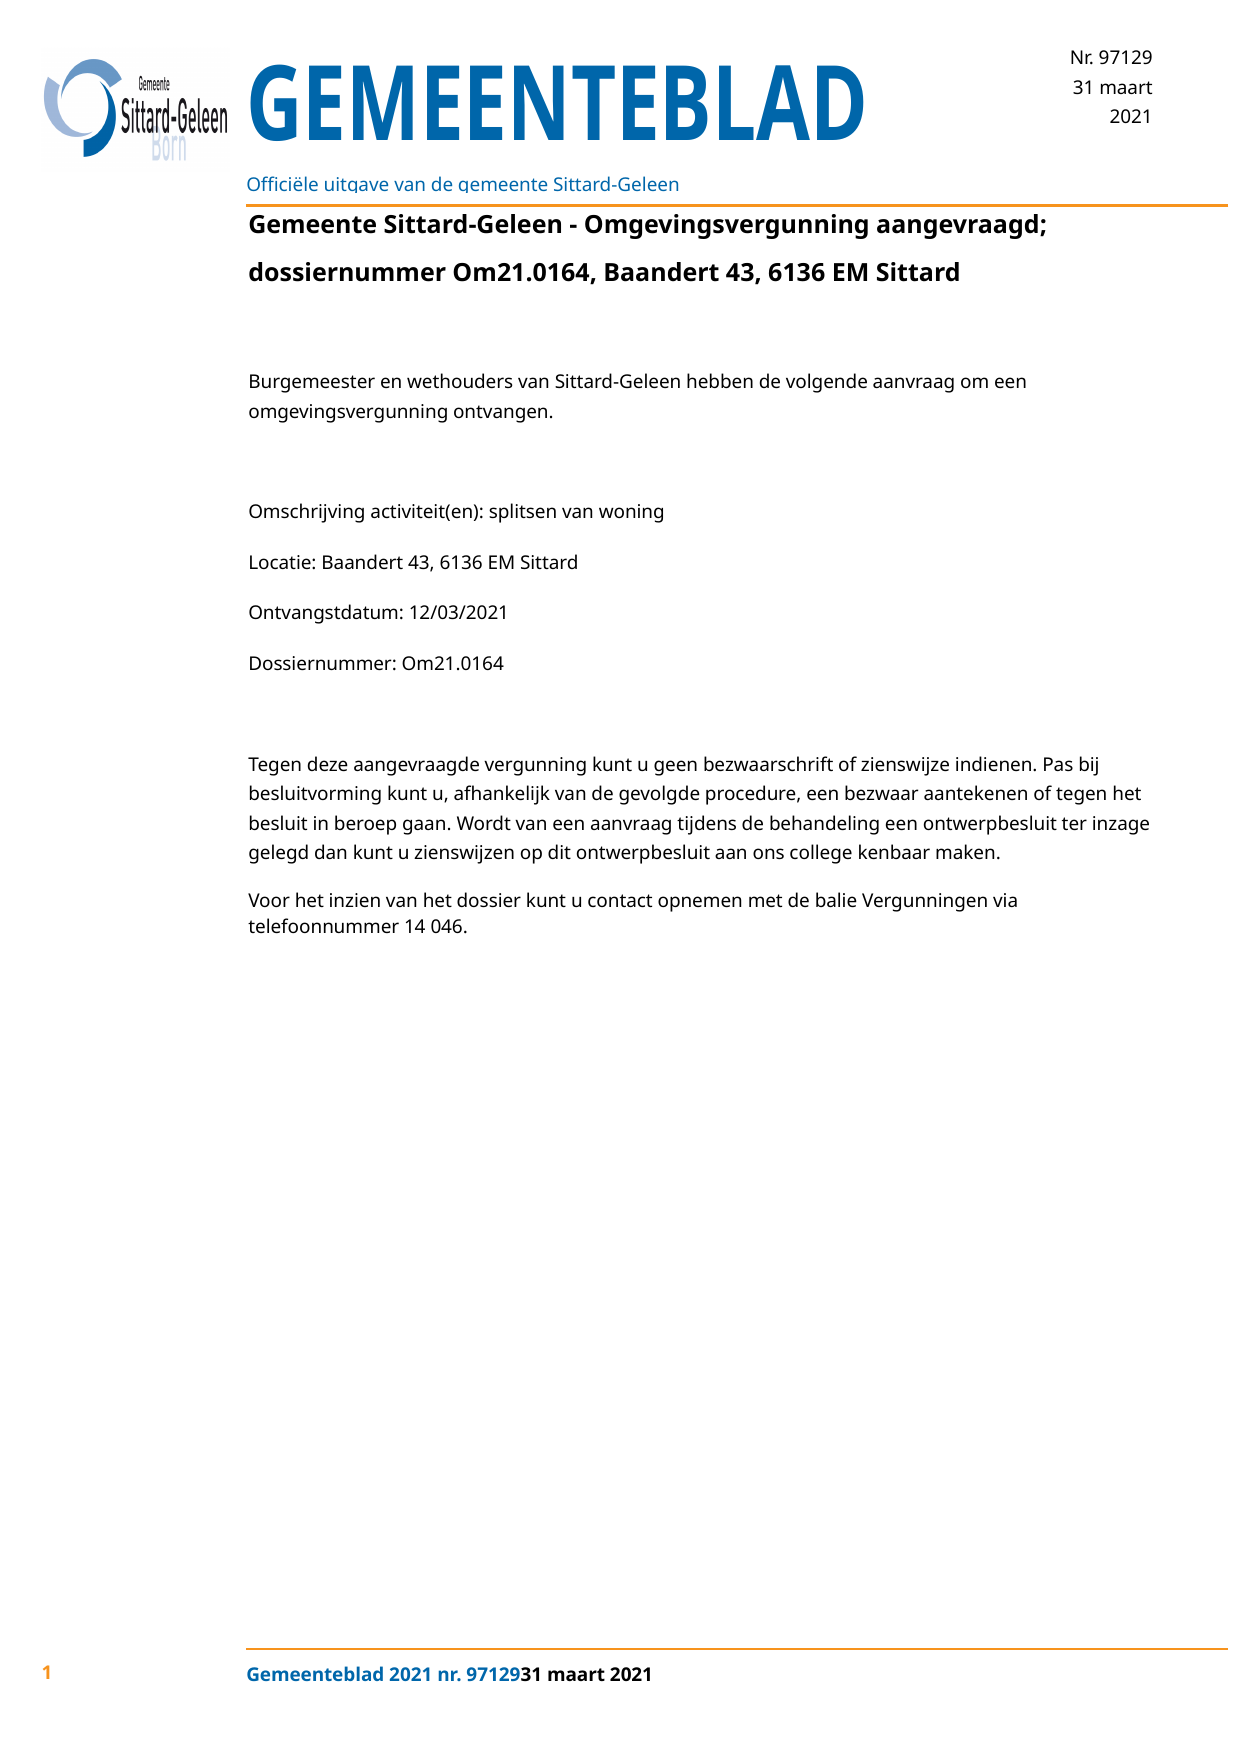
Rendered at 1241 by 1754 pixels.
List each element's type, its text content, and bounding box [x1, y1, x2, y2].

text Voor het inzien van het dossier kunt u contact opnemen met de balie Vergunningen via telefoonnummer 14 046. [248, 887, 1152, 939]
text Tegen deze aangevraagde vergunning kunt u geen bezwaarschrift of zienswijze indienen. Pas bij besluitvorming kunt u, afhankelijk van de gevolgde procedure, een bezwaar aantekenen of tegen het besluit in beroep gaan. Wordt van een aanvraag tijdens de behandeling een ontwerpbesluit ter inzage gelegd dan kunt u zienswijzen op dit ontwerpbesluit aan ons college kenbaar maken. [248, 751, 1152, 865]
picture [41, 47, 231, 172]
text Ontvangstdatum: 12/03/2021 [248, 599, 1152, 625]
text Dossiernummer: Om21.0164 [248, 650, 1152, 676]
text Burgemeester en wethouders van Sittard-Geleen hebben de volgende aanvraag om een omgevingsvergunning ontvangen. [248, 368, 1152, 424]
text Omschrijving activiteit(en): splitsen van woning [248, 499, 1152, 524]
text Gemeente Sittard-Geleen - Omgevingsvergunning aangevraagd; dossiernummer Om21.0164, Baandert 43, 6136 EM Sittard [248, 207, 1152, 288]
text Locatie: Baandert 43, 6136 EM Sittard [248, 549, 1152, 575]
